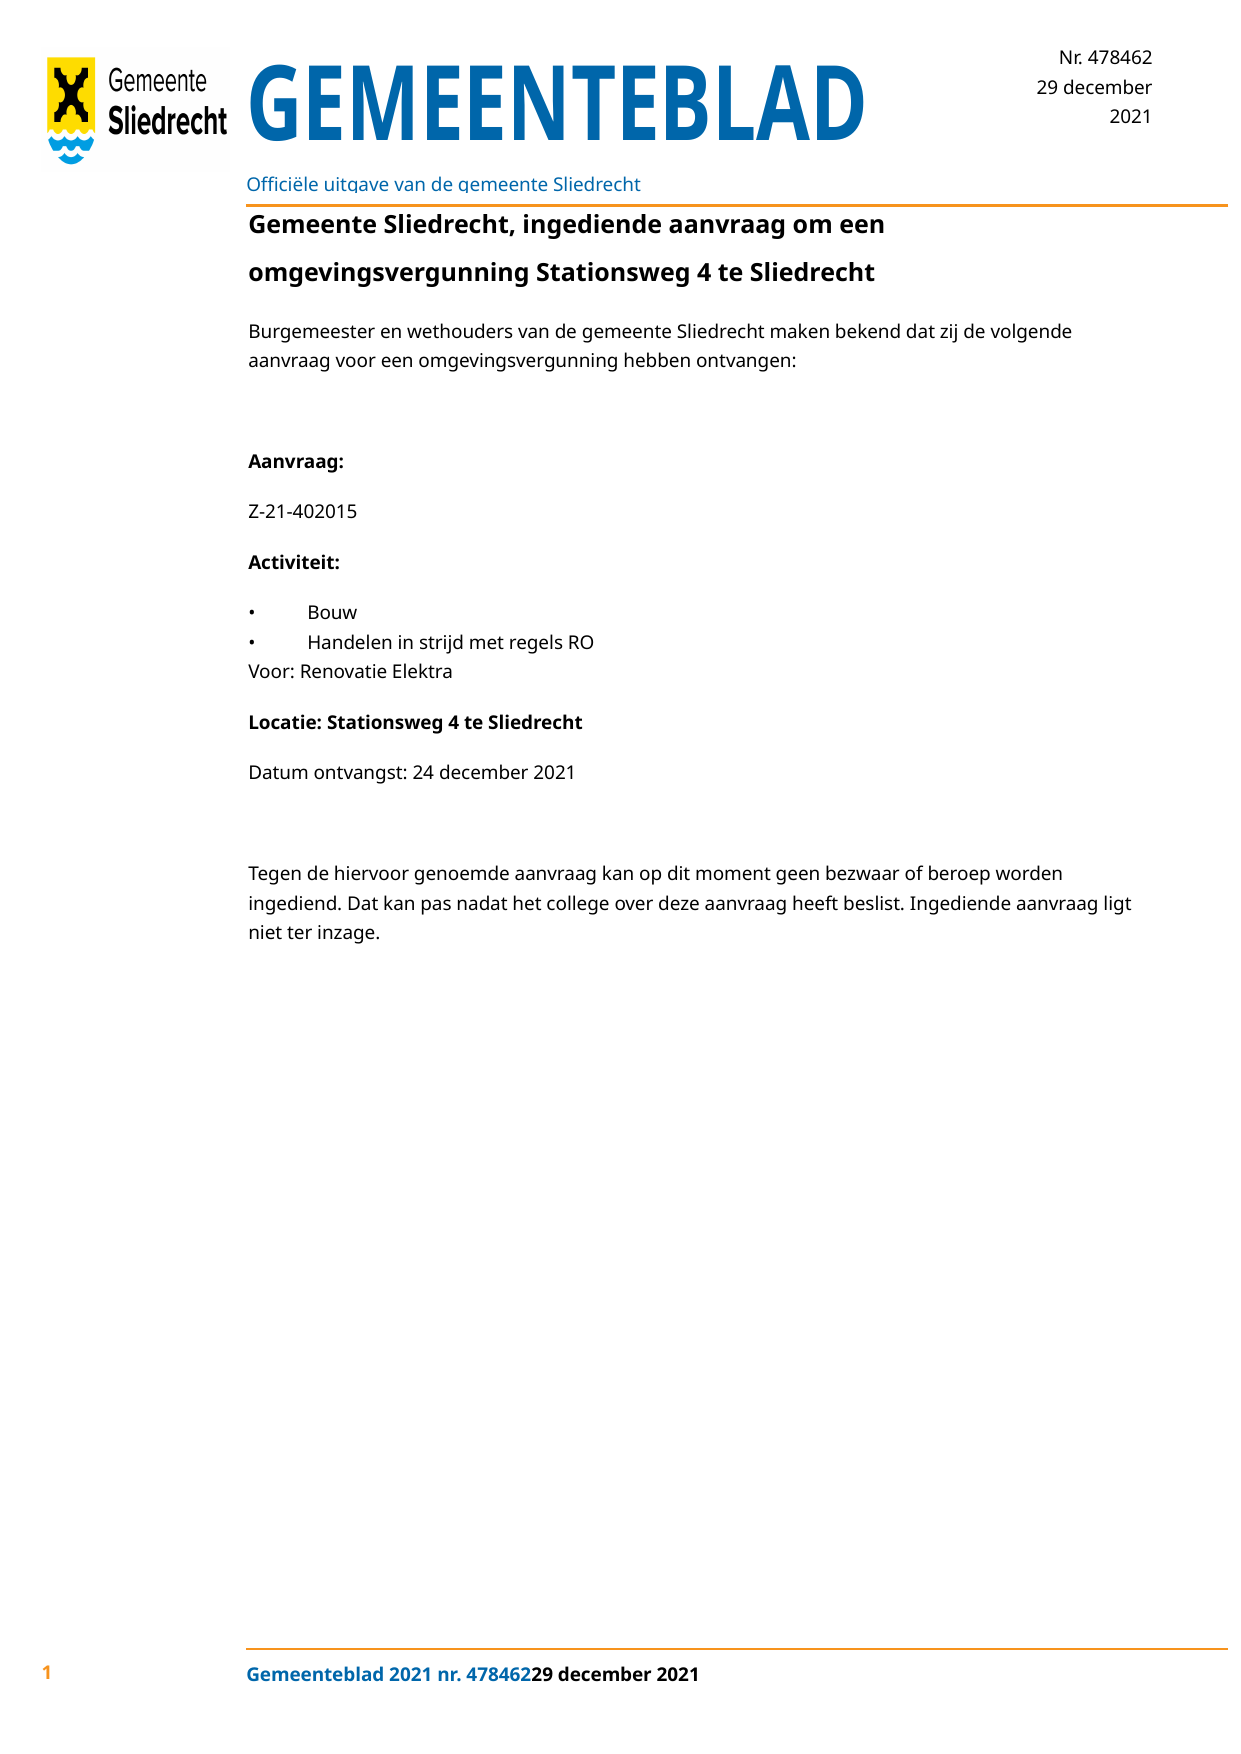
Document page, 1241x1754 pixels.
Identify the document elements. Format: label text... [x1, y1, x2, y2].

text Z-21-402015 [248, 499, 1152, 524]
list Bouw [248, 599, 1152, 625]
list Handelen in strijd met regels RO [248, 629, 1152, 655]
text Activiteit: [248, 549, 1152, 575]
text Gemeente Sliedrecht, ingediende aanvraag om een omgevingsvergunning Stationsweg 4 te Sliedrecht [248, 207, 1152, 288]
text Aanvraag: [248, 448, 1152, 474]
picture [41, 47, 231, 172]
text Tegen de hiervoor genoemde aanvraag kan op dit moment geen bezwaar of beroep worden ingediend. Dat kan pas nadat het college over deze aanvraag heeft beslist. Ingediende aanvraag ligt niet ter inzage. [248, 860, 1152, 945]
text Datum ontvangst: 24 december 2021 [248, 759, 1152, 785]
text Burgemeester en wethouders van de gemeente Sliedrecht maken bekend dat zij de volgende aanvraag voor een omgevingsvergunning hebben ontvangen: [248, 318, 1152, 373]
text Locatie: Stationsweg 4 te Sliedrecht [248, 709, 1152, 735]
text Voor: Renovatie Elektra [248, 659, 1152, 684]
